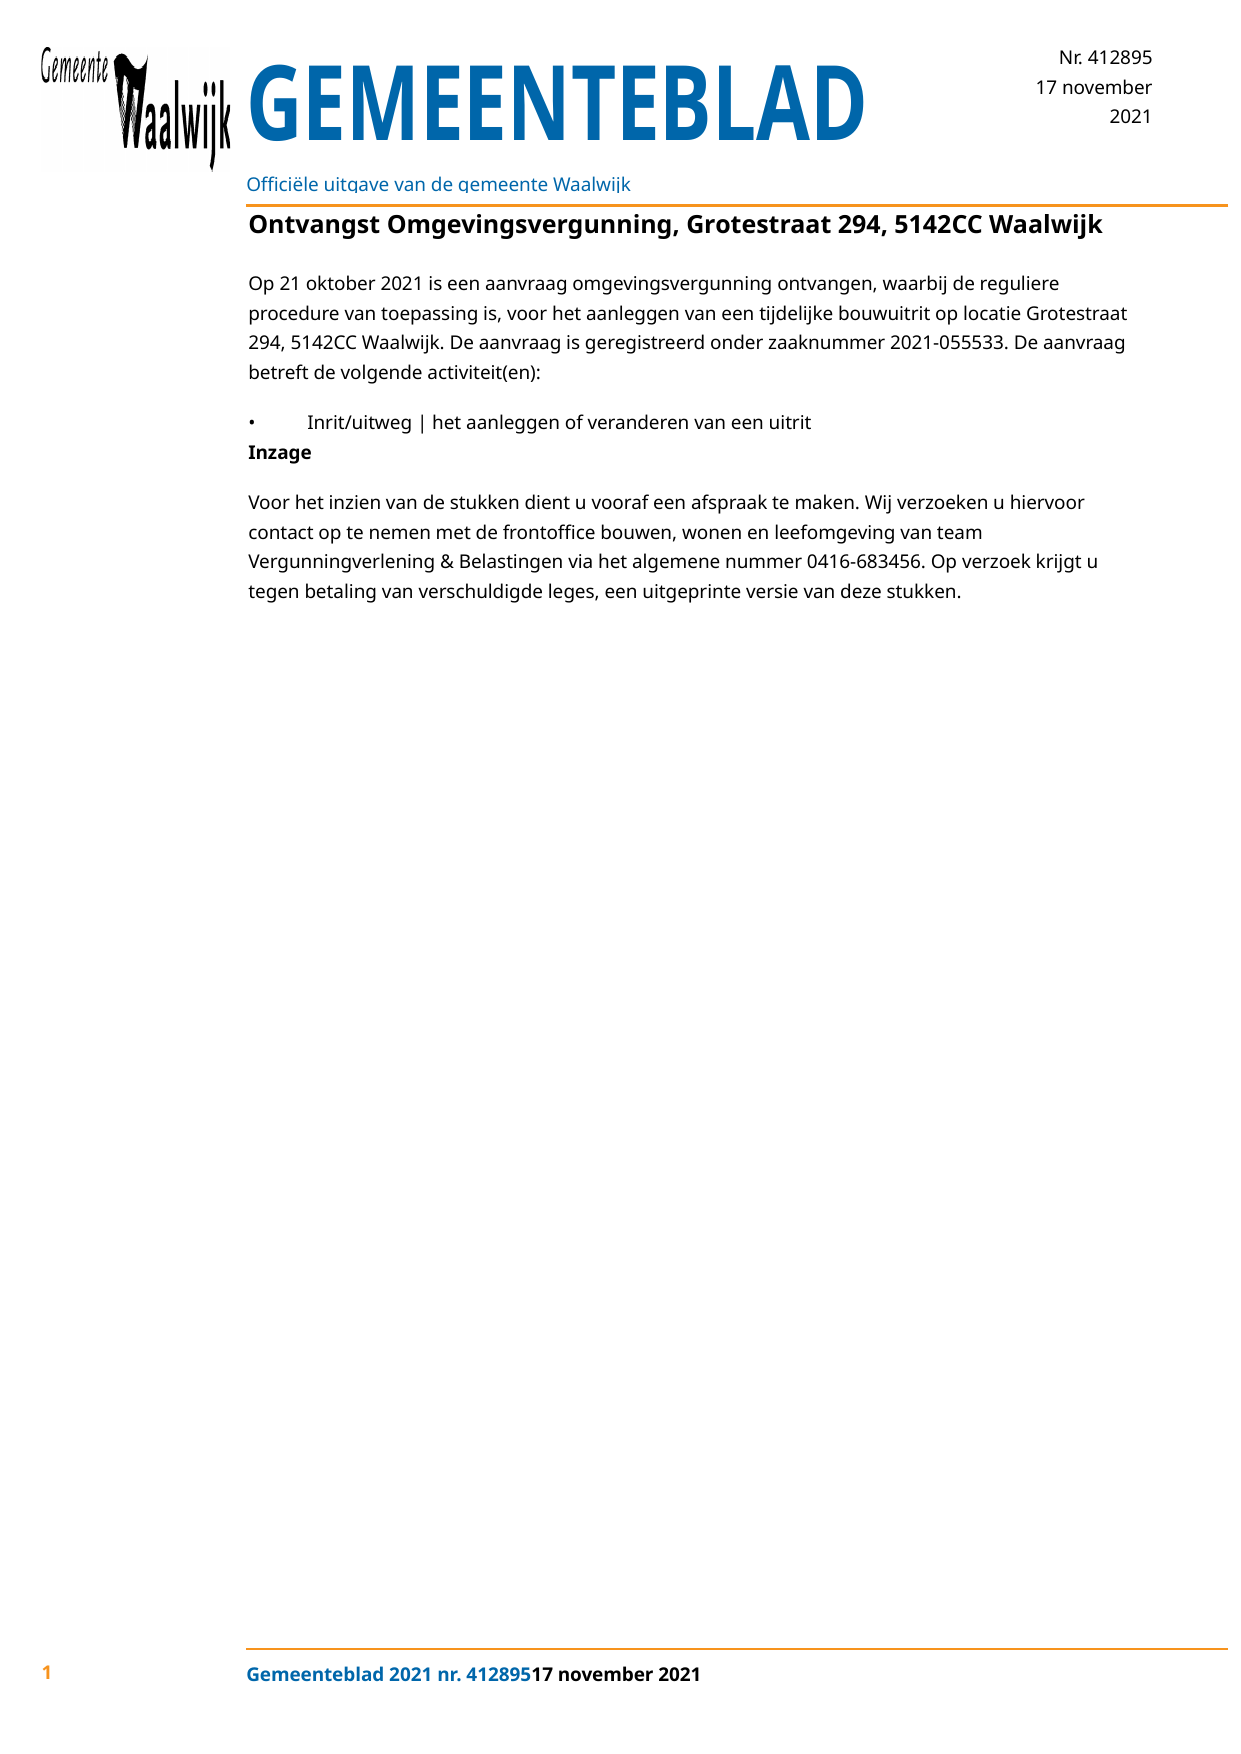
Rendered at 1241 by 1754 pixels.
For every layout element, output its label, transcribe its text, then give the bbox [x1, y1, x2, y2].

picture [41, 47, 231, 172]
text Voor het inzien van de stukken dient u vooraf een afspraak te maken. Wij verzoeken u hiervoor contact op te nemen met de frontoffice bouwen, wonen en leefomgeving van team Vergunningverlening & Belastingen via het algemene nummer 0416-683456. Op verzoek krijgt u tegen betaling van verschuldigde leges, een uitgeprinte versie van deze stukken. [248, 489, 1152, 604]
text Ontvangst Omgevingsvergunning, Grotestraat 294, 5142CC Waalwijk [248, 207, 1152, 241]
text Op 21 oktober 2021 is een aanvraag omgevingsvergunning ontvangen, waarbij de reguliere procedure van toepassing is, voor het aanleggen van een tijdelijke bouwuitrit op locatie Grotestraat 294, 5142CC Waalwijk. De aanvraag is geregistreerd onder zaaknummer 2021-055533. De aanvraag betreft de volgende activiteit(en): [248, 270, 1152, 385]
list Inrit/uitweg | het aanleggen of veranderen van een uitrit [248, 409, 1152, 435]
text Inzage [248, 439, 1152, 465]
